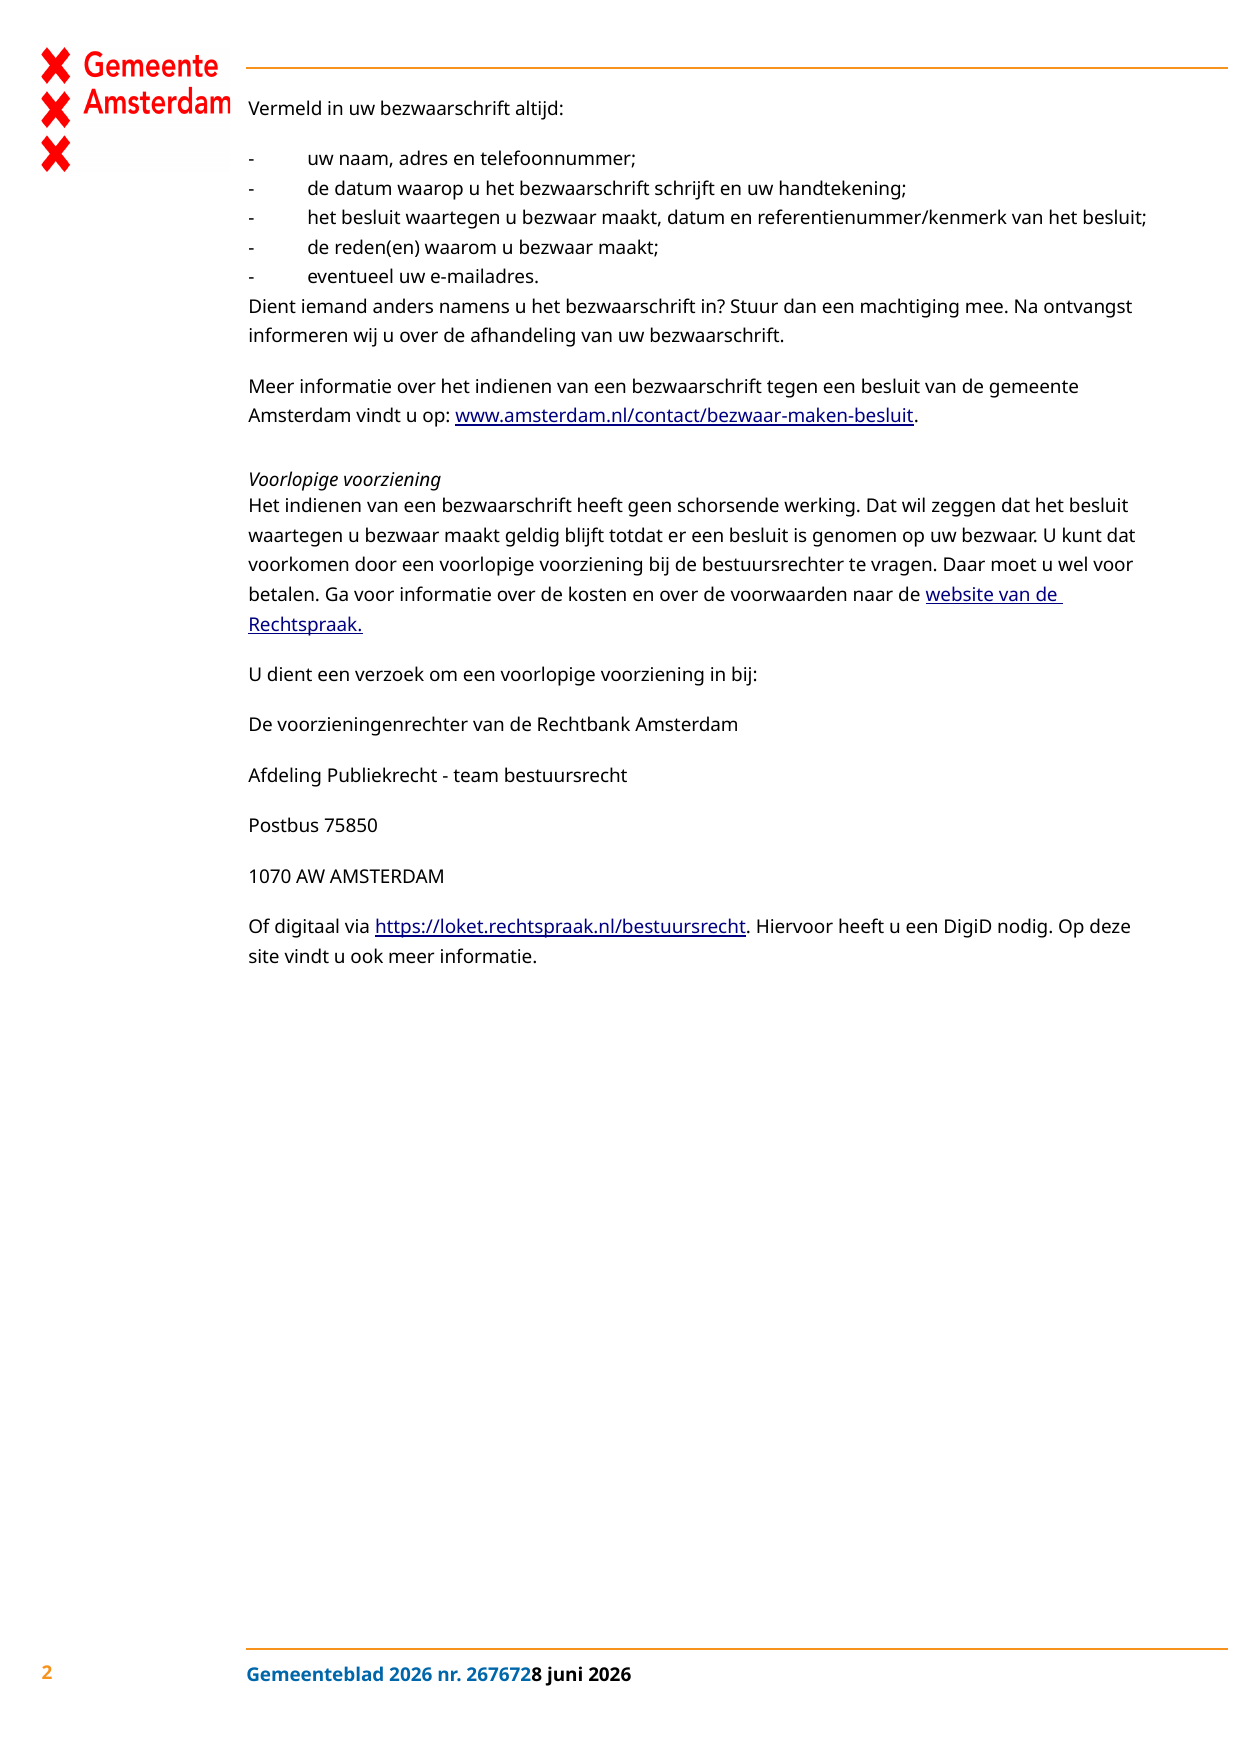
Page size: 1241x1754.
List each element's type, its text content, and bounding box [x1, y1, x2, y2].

text De voorzieningenrechter van de Rechtbank Amsterdam [248, 712, 1152, 737]
text Of digitaal via https://loket.rechtspraak.nl/bestuursrecht. Hiervoor heeft u een DigiD nodig. Op deze site vindt u ook meer informatie. [248, 913, 1152, 968]
list uw naam, adres en telefoonnummer; [248, 145, 1152, 171]
text Voorlopige voorziening [248, 467, 1152, 492]
text Het indienen van een bezwaarschrift heeft geen schorsende werking. Dat wil zeggen dat het besluit waartegen u bezwaar maakt geldig blijft totdat er een besluit is genomen op uw bezwaar. U kunt dat voorkomen door een voorlopige voorziening bij de bestuursrechter te vragen. Daar moet u wel voor betalen. Ga voor informatie over de kosten en over de voorwaarden naar de website van de Rechtspraak. [248, 492, 1152, 636]
text U dient een verzoek om een voorlopige voorziening in bij: [248, 661, 1152, 687]
text Dient iemand anders namens u het bezwaarschrift in? Stuur dan een machtiging mee. Na ontvangst informeren wij u over de afhandeling van uw bezwaarschrift. [248, 293, 1152, 348]
picture [41, 47, 231, 172]
list de datum waarop u het bezwaarschrift schrijft en uw handtekening; [248, 175, 1152, 201]
text Meer informatie over het indienen van een bezwaarschrift tegen een besluit van de gemeente Amsterdam vindt u op: www.amsterdam.nl/contact/bezwaar-maken-besluit. [248, 373, 1152, 428]
list het besluit waartegen u bezwaar maakt, datum en referentienummer/kenmerk van het besluit; [248, 204, 1152, 230]
list eventueel uw e-mailadres. [248, 263, 1152, 289]
list de reden(en) waarom u bezwaar maakt; [248, 234, 1152, 260]
text Afdeling Publiekrecht - team bestuursrecht [248, 762, 1152, 788]
text Postbus 75850 [248, 812, 1152, 838]
text 1070 AW AMSTERDAM [248, 863, 1152, 888]
text Vermeld in uw bezwaarschrift altijd: [248, 95, 1152, 121]
